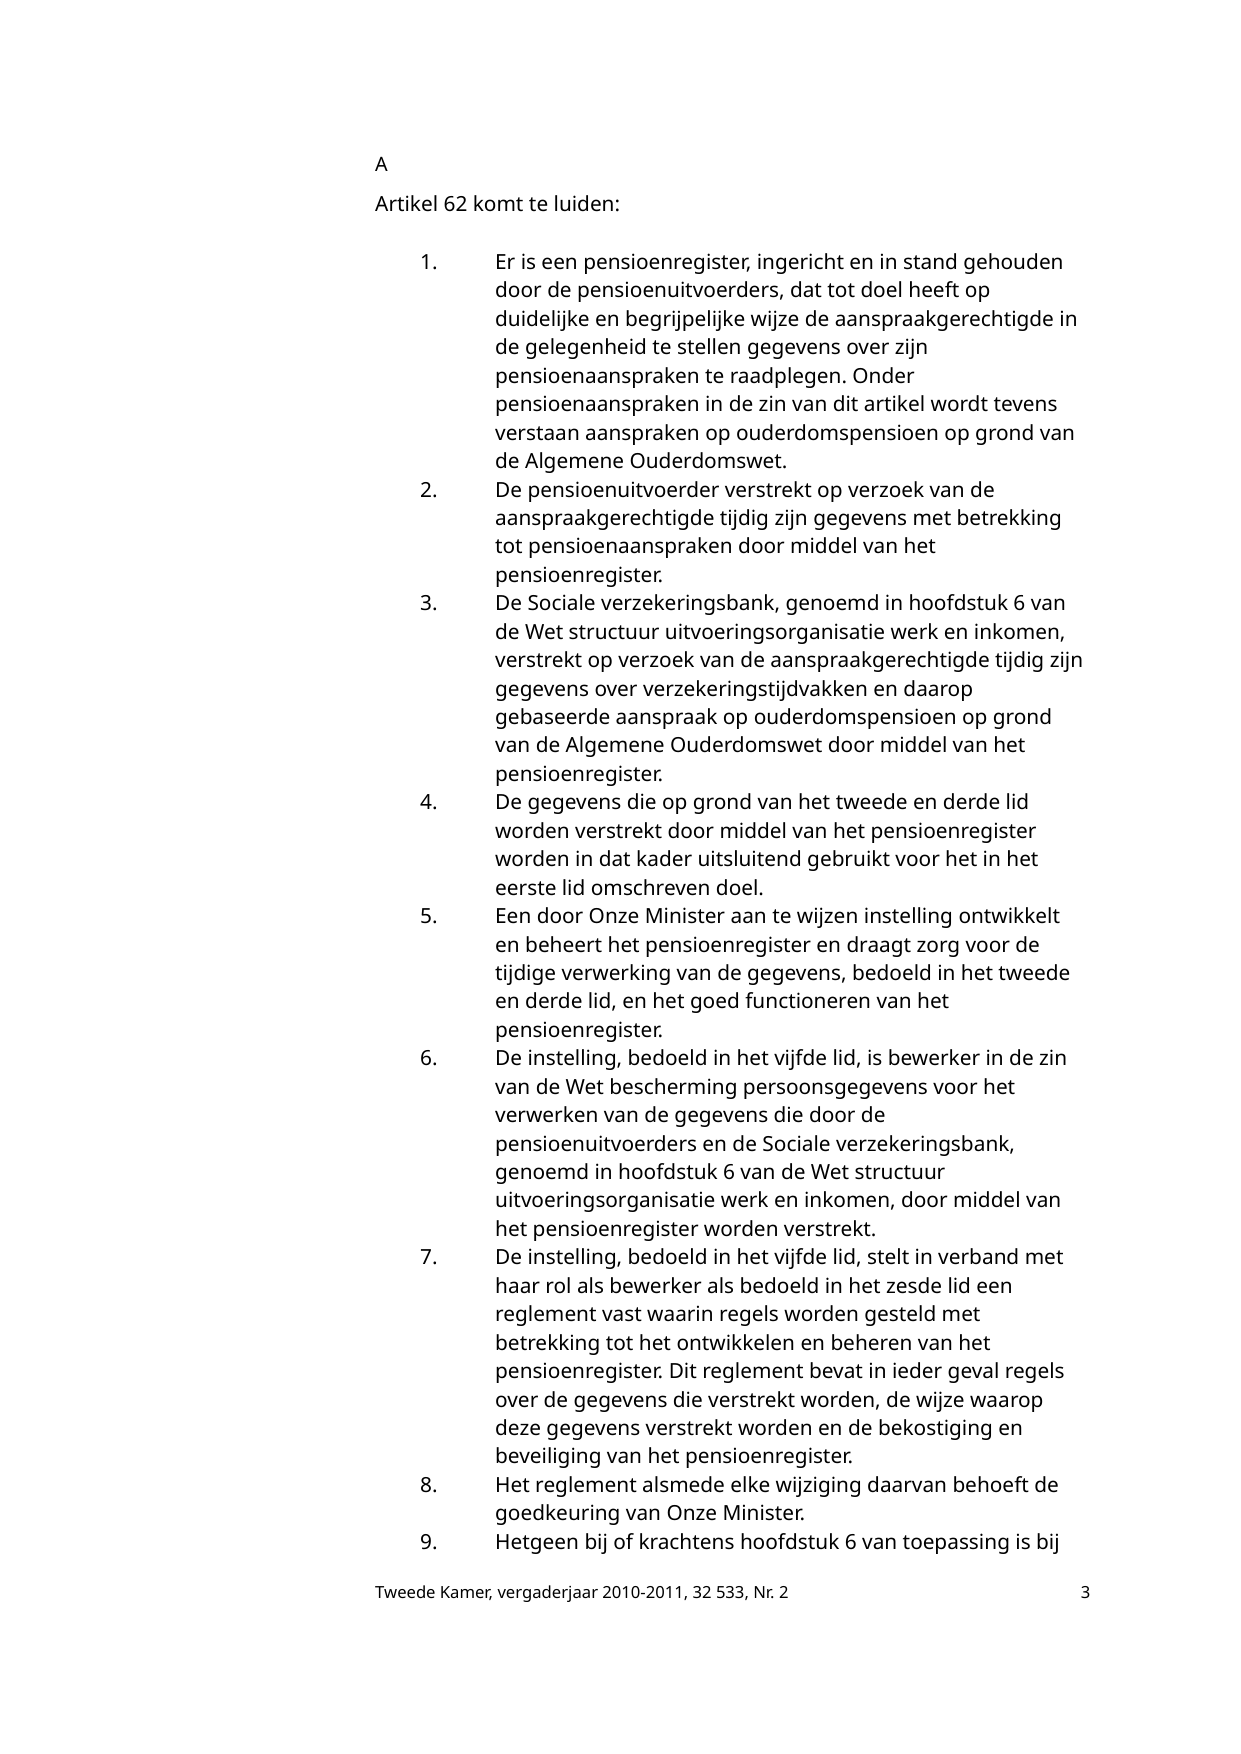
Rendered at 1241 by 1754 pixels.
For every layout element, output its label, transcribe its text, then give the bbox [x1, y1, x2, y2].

list De instelling, bedoeld in het vijfde lid, is bewerker in de zin van de Wet bescherming persoonsgegevens voor het verwerken van de gegevens die door de pensioenuitvoerders en de Sociale verzekeringsbank, genoemd in hoofdstuk 6 van de Wet structuur uitvoeringsorganisatie werk en inkomen, door middel van het pensioenregister worden verstrekt. [420, 1043, 1090, 1242]
list De Sociale verzekeringsbank, genoemd in hoofdstuk 6 van de Wet structuur uitvoeringsorganisatie werk en inkomen, verstrekt op verzoek van de aanspraakgerechtigde tijdig zijn gegevens over verzekeringstijdvakken en daarop gebaseerde aanspraak op ouderdomspensioen op grond van de Algemene Ouderdomswet door middel van het pensioenregister. [420, 588, 1090, 787]
list Een door Onze Minister aan te wijzen instelling ontwikkelt en beheert het pensioenregister en draagt zorg voor de tijdige verwerking van de gegevens, bedoeld in het tweede en derde lid, en het goed functioneren van het pensioenregister. [420, 901, 1090, 1043]
text Artikel 62 komt te luiden: [375, 189, 1090, 217]
list Er is een pensioenregister, ingericht en in stand gehouden door de pensioenuitvoerders, dat tot doel heeft op duidelijke en begrijpelijke wijze de aanspraakgerechtigde in de gelegenheid te stellen gegevens over zijn pensioenaanspraken te raadplegen. Onder pensioenaanspraken in de zin van dit artikel wordt tevens verstaan aanspraken op ouderdomspensioen op grond van de Algemene Ouderdomswet. [420, 247, 1090, 475]
list De instelling, bedoeld in het vijfde lid, stelt in verband met haar rol als bewerker als bedoeld in het zesde lid een reglement vast waarin regels worden gesteld met betrekking tot het ontwikkelen en beheren van het pensioenregister. Dit reglement bevat in ieder geval regels over de gegevens die verstrekt worden, de wijze waarop deze gegevens verstrekt worden en de bekostiging en beveiliging van het pensioenregister. [420, 1242, 1090, 1470]
list De pensioenuitvoerder verstrekt op verzoek van de aanspraakgerechtigde tijdig zijn gegevens met betrekking tot pensioenaanspraken door middel van het pensioenregister. [420, 475, 1090, 588]
text A [375, 150, 1090, 177]
list Hetgeen bij of krachtens hoofdstuk 6 van toepassing is bij [420, 1527, 1090, 1555]
list De gegevens die op grond van het tweede en derde lid worden verstrekt door middel van het pensioenregister worden in dat kader uitsluitend gebruikt voor het in het eerste lid omschreven doel. [420, 787, 1090, 901]
list Het reglement alsmede elke wijziging daarvan behoeft de goedkeuring van Onze Minister. [420, 1470, 1090, 1527]
